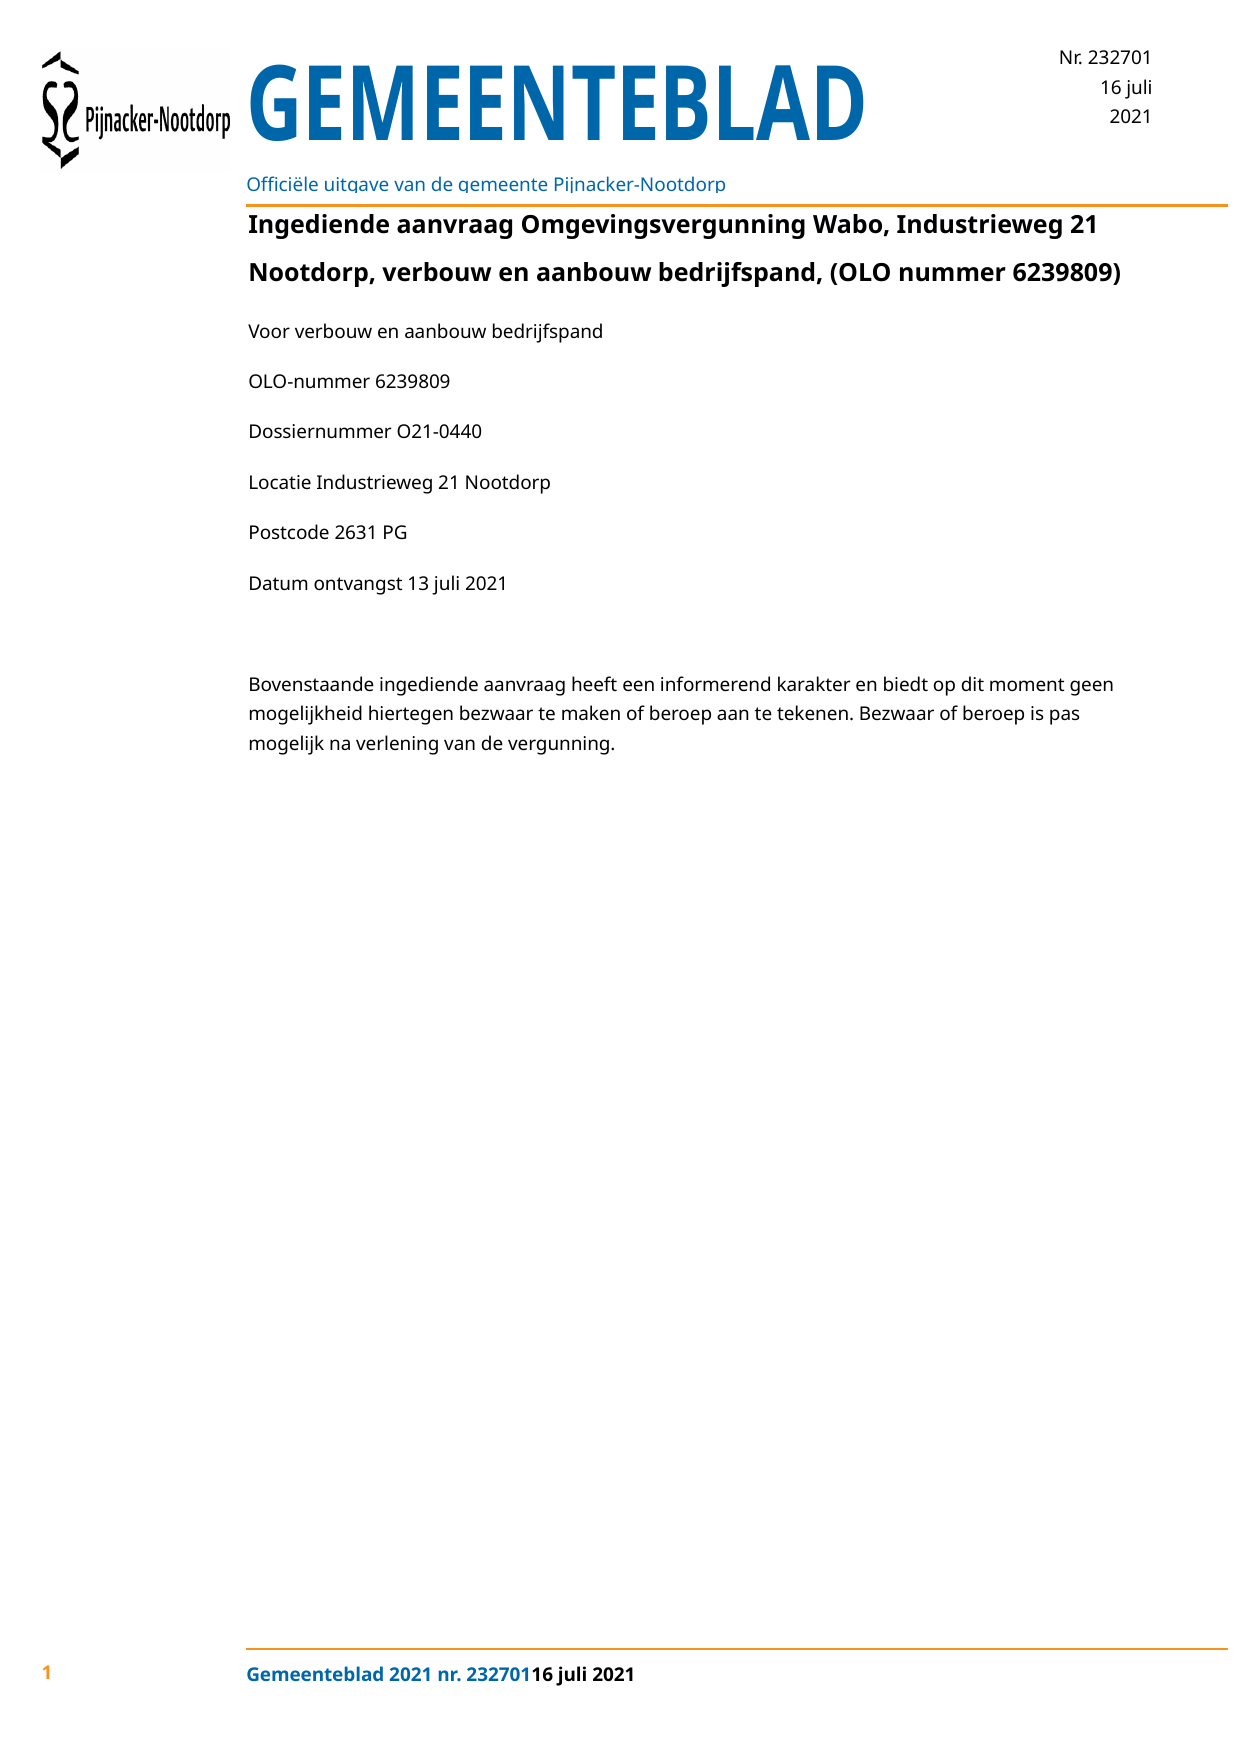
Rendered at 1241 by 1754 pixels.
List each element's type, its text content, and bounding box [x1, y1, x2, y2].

text Bovenstaande ingediende aanvraag heeft een informerend karakter en biedt op dit moment geen mogelijkheid hiertegen bezwaar te maken of beroep aan te tekenen. Bezwaar of beroep is pas mogelijk na verlening van de vergunning. [248, 671, 1152, 756]
text Locatie Industrieweg 21 Nootdorp [248, 469, 1152, 495]
text OLO-nummer 6239809 [248, 368, 1152, 394]
text Dossiernummer O21-0440 [248, 419, 1152, 444]
text Postcode 2631 PG [248, 519, 1152, 545]
picture [41, 47, 231, 172]
text Voor verbouw en aanbouw bedrijfspand [248, 318, 1152, 344]
text Datum ontvangst 13 juli 2021 [248, 570, 1152, 596]
text Ingediende aanvraag Omgevingsvergunning Wabo, Industrieweg 21 Nootdorp, verbouw en aanbouw bedrijfspand, (OLO nummer 6239809) [248, 207, 1152, 288]
